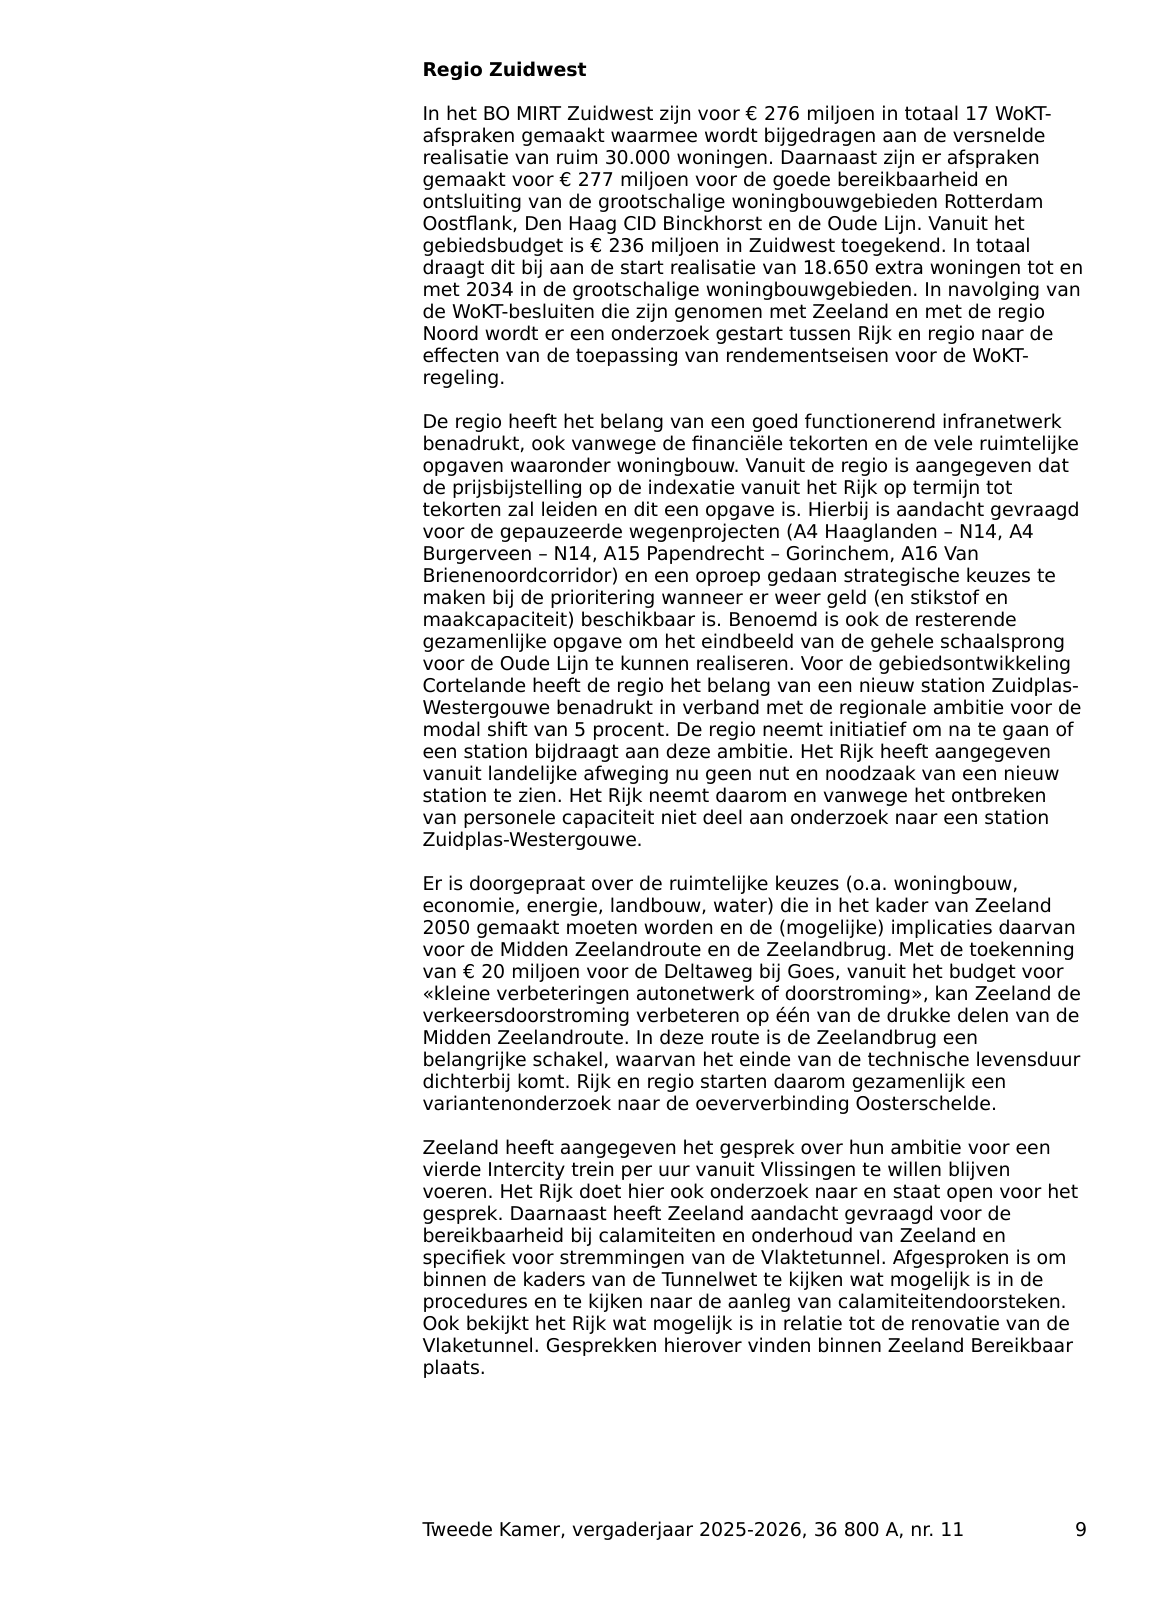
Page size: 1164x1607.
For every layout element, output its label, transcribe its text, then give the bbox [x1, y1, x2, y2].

text Zeeland heeft aangegeven het gesprek over hun ambitie voor een vierde Intercity trein per uur vanuit Vlissingen te willen blijven voeren. Het Rijk doet hier ook onderzoek naar en staat open voor het gesprek. Daarnaast heeft Zeeland aandacht gevraagd voor de bereikbaarheid bij calamiteiten en onderhoud van Zeeland en specifiek voor stremmingen van de Vlaktetunnel. Afgesproken is om binnen de kaders van de Tunnelwet te kijken wat mogelijk is in de procedures en te kijken naar de aanleg van calamiteitendoorsteken. Ook bekijkt het Rijk wat mogelijk is in relatie tot de renovatie van de Vlaketunnel. Gesprekken hierover vinden binnen Zeeland Bereikbaar plaats. [422, 1137, 1087, 1379]
text In het BO MIRT Zuidwest zijn voor € 276 miljoen in totaal 17 WoKT-afspraken gemaakt waarmee wordt bijgedragen aan de versnelde realisatie van ruim 30.000 woningen. Daarnaast zijn er afspraken gemaakt voor € 277 miljoen voor de goede bereikbaarheid en ontsluiting van de grootschalige woningbouwgebieden Rotterdam Oostflank, Den Haag CID Binckhorst en de Oude Lijn. Vanuit het gebiedsbudget is € 236 miljoen in Zuidwest toegekend. In totaal draagt dit bij aan de start realisatie van 18.650 extra woningen tot en met 2034 in de grootschalige woningbouwgebieden. In navolging van de WoKT-besluiten die zijn genomen met Zeeland en met de regio Noord wordt er een onderzoek gestart tussen Rijk en regio naar de effecten van de toepassing van rendementseisen voor de WoKT-regeling. [422, 103, 1087, 389]
subtitle Regio Zuidwest [422, 59, 1087, 81]
text De regio heeft het belang van een goed functionerend infranetwerk benadrukt, ook vanwege de financiële tekorten en de vele ruimtelijke opgaven waaronder woningbouw. Vanuit de regio is aangegeven dat de prijsbijstelling op de indexatie vanuit het Rijk op termijn tot tekorten zal leiden en dit een opgave is. Hierbij is aandacht gevraagd voor de gepauzeerde wegenprojecten (A4 Haaglanden – N14, A4 Burgerveen – N14, A15 Papendrecht – Gorinchem, A16 Van Brienenoordcorridor) en een oproep gedaan strategische keuzes te maken bij de prioritering wanneer er weer geld (en stikstof en maakcapaciteit) beschikbaar is. Benoemd is ook de resterende gezamenlijke opgave om het eindbeeld van de gehele schaalsprong voor de Oude Lijn te kunnen realiseren. Voor de gebiedsontwikkeling Cortelande heeft de regio het belang van een nieuw station Zuidplas-Westergouwe benadrukt in verband met de regionale ambitie voor de modal shift van 5 procent. De regio neemt initiatief om na te gaan of een station bijdraagt aan deze ambitie. Het Rijk heeft aangegeven vanuit landelijke afweging nu geen nut en noodzaak van een nieuw station te zien. Het Rijk neemt daarom en vanwege het ontbreken van personele capaciteit niet deel aan onderzoek naar een station Zuidplas-Westergouwe. [422, 411, 1087, 851]
text Er is doorgepraat over de ruimtelijke keuzes (o.a. woningbouw, economie, energie, landbouw, water) die in het kader van Zeeland 2050 gemaakt moeten worden en de (mogelijke) implicaties daarvan voor de Midden Zeelandroute en de Zeelandbrug. Met de toekenning van € 20 miljoen voor de Deltaweg bij Goes, vanuit het budget voor «kleine verbeteringen autonetwerk of doorstroming», kan Zeeland de verkeersdoorstroming verbeteren op één van de drukke delen van de Midden Zeelandroute. In deze route is de Zeelandbrug een belangrijke schakel, waarvan het einde van de technische levensduur dichterbij komt. Rijk en regio starten daarom gezamenlijk een variantenonderzoek naar de oeververbinding Oosterschelde. [422, 873, 1087, 1115]
